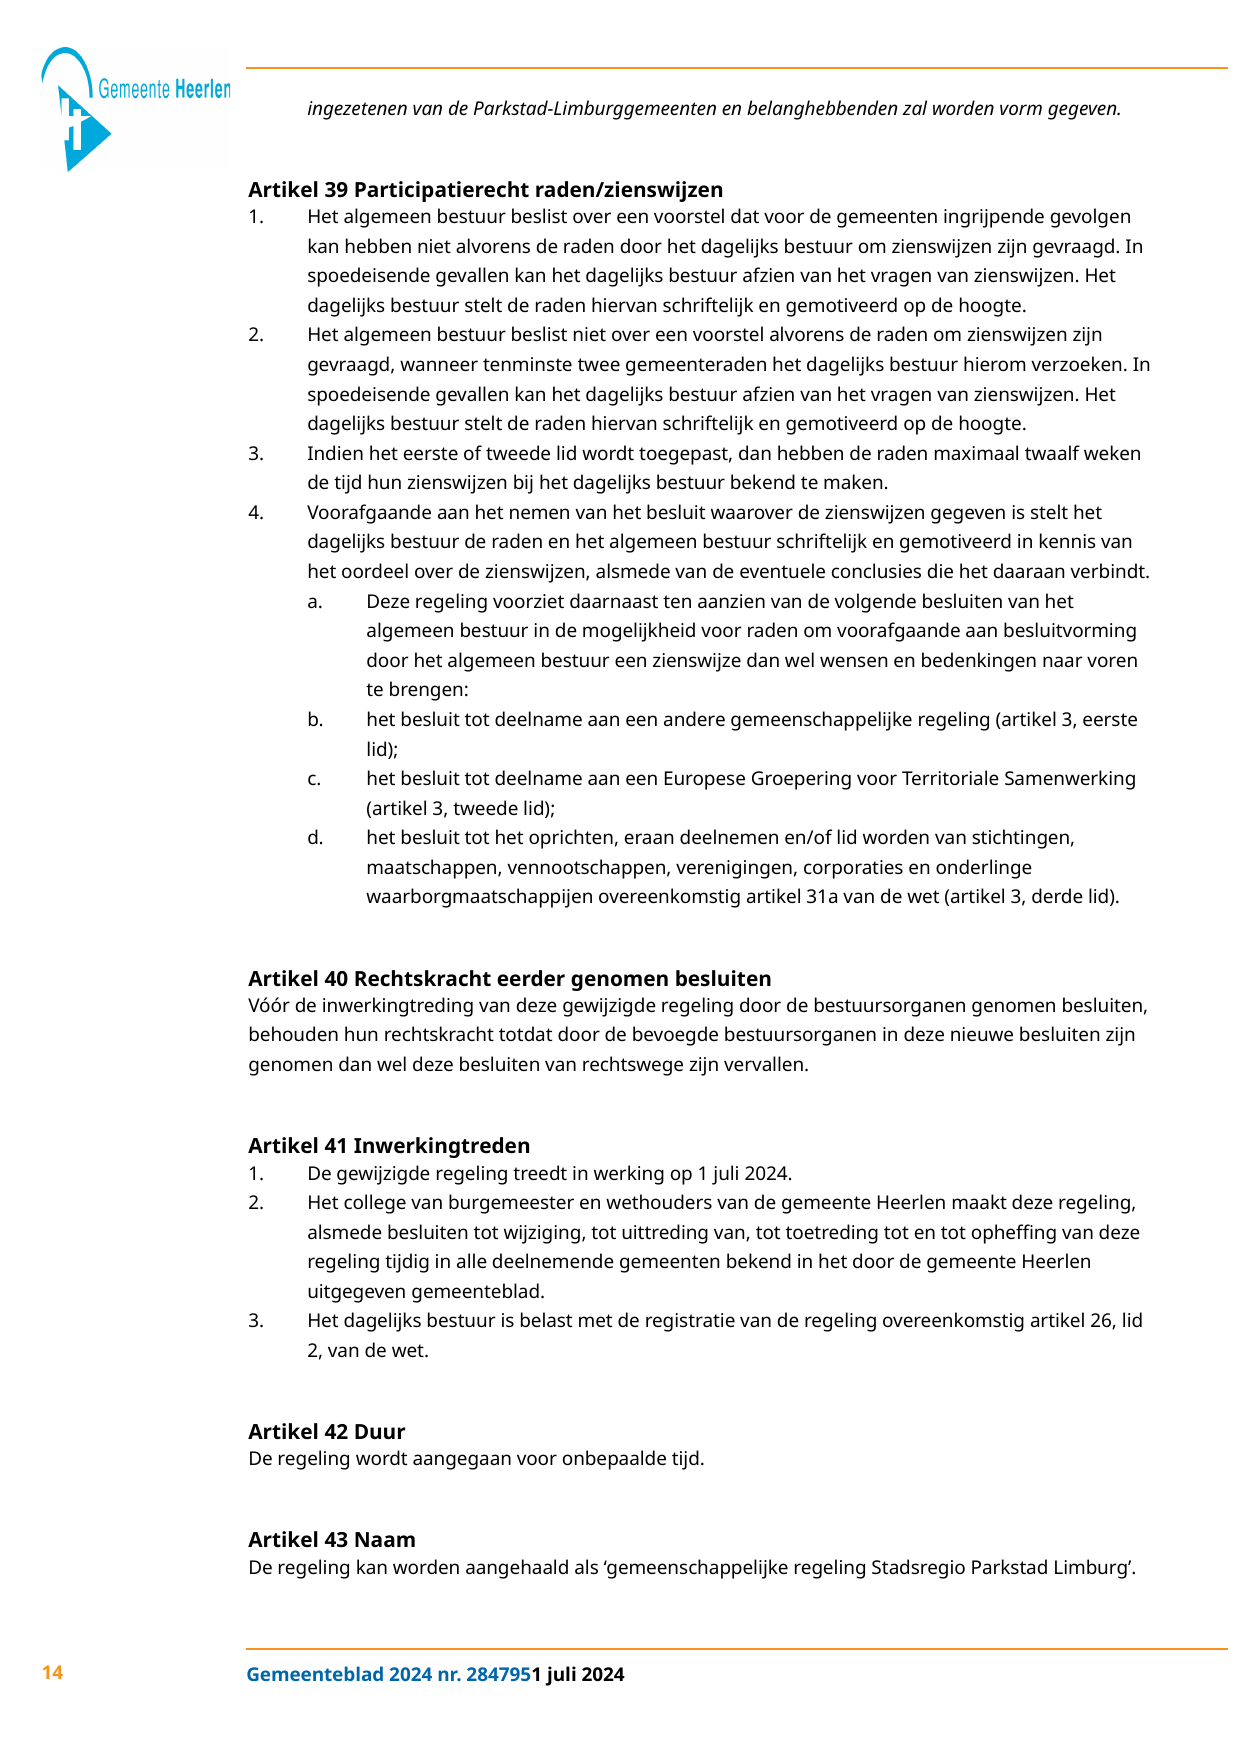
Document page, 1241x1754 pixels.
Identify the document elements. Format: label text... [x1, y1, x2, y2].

list Het algemeen bestuur beslist over een voorstel dat voor de gemeenten ingrijpende gevolgen kan hebben niet alvorens de raden door het dagelijks bestuur om zienswijzen zijn gevraagd. In spoedeisende gevallen kan het dagelijks bestuur afzien van het vragen van zienswijzen. Het dagelijks bestuur stelt de raden hiervan schriftelijk en gemotiveerd op de hoogte. [248, 203, 1152, 318]
text Artikel 43 Naam [248, 1526, 1152, 1554]
text De regeling wordt aangegaan voor onbepaalde tijd. [248, 1446, 1152, 1471]
list het besluit tot deelname aan een andere gemeenschappelijke regeling (artikel 3, eerste lid); [307, 706, 1152, 761]
list De gewijzigde regeling treedt in werking op 1 juli 2024. [248, 1160, 1152, 1185]
list Voorafgaande aan het nemen van het besluit waarover de zienswijzen gegeven is stelt het dagelijks bestuur de raden en het algemeen bestuur schriftelijk en gemotiveerd in kennis van het oordeel over de zienswijzen, alsmede van de eventuele conclusies die het daaraan verbindt. [248, 499, 1152, 584]
list ingezetenen van de Parkstad-Limburggemeenten en belanghebbenden zal worden vorm gegeven. [248, 95, 1152, 121]
text Artikel 42 Duur [248, 1417, 1152, 1446]
list Het college van burgemeester en wethouders van de gemeente Heerlen maakt deze regeling, alsmede besluiten tot wijziging, tot uittreding van, tot toetreding tot en tot opheffing van deze regeling tijdig in alle deelnemende gemeenten bekend in het door de gemeente Heerlen uitgegeven gemeenteblad. [248, 1189, 1152, 1304]
list Deze regeling voorziet daarnaast ten aanzien van de volgende besluiten van het algemeen bestuur in de mogelijkheid voor raden om voorafgaande aan besluitvorming door het algemeen bestuur een zienswijze dan wel wensen en bedenkingen naar voren te brengen: [307, 588, 1152, 702]
list Het dagelijks bestuur is belast met de registratie van de regeling overeenkomstig artikel 26, lid 2, van de wet. [248, 1308, 1152, 1363]
text Artikel 41 Inwerkingtreden [248, 1131, 1152, 1160]
text De regeling kan worden aangehaald als ‘gemeenschappelijke regeling Stadsregio Parkstad Limburg’. [248, 1554, 1152, 1580]
list Het algemeen bestuur beslist niet over een voorstel alvorens de raden om zienswijzen zijn gevraagd, wanneer tenminste twee gemeenteraden het dagelijks bestuur hierom verzoeken. In spoedeisende gevallen kan het dagelijks bestuur afzien van het vragen van zienswijzen. Het dagelijks bestuur stelt de raden hiervan schriftelijk en gemotiveerd op de hoogte. [248, 322, 1152, 436]
text Vóór de inwerkingtreding van deze gewijzigde regeling door de bestuursorganen genomen besluiten, behouden hun rechtskracht totdat door de bevoegde bestuursorganen in deze nieuwe besluiten zijn genomen dan wel deze besluiten van rechtswege zijn vervallen. [248, 992, 1152, 1077]
text Artikel 40 Rechtskracht eerder genomen besluiten [248, 964, 1152, 992]
text Artikel 39 Participatierecht raden/zienswijzen [248, 175, 1152, 203]
list het besluit tot het oprichten, eraan deelnemen en/of lid worden van stichtingen, maatschappen, vennootschappen, verenigingen, corporaties en onderlinge waarborgmaatschappijen overeenkomstig artikel 31a van de wet (artikel 3, derde lid). [307, 824, 1152, 909]
picture [41, 47, 59, 70]
list Indien het eerste of tweede lid wordt toegepast, dan hebben de raden maximaal twaalf weken de tijd hun zienswijzen bij het dagelijks bestuur bekend te maken. [248, 440, 1152, 495]
list het besluit tot deelname aan een Europese Groepering voor Territoriale Samenwerking (artikel 3, tweede lid); [307, 765, 1152, 821]
picture [41, 47, 231, 172]
